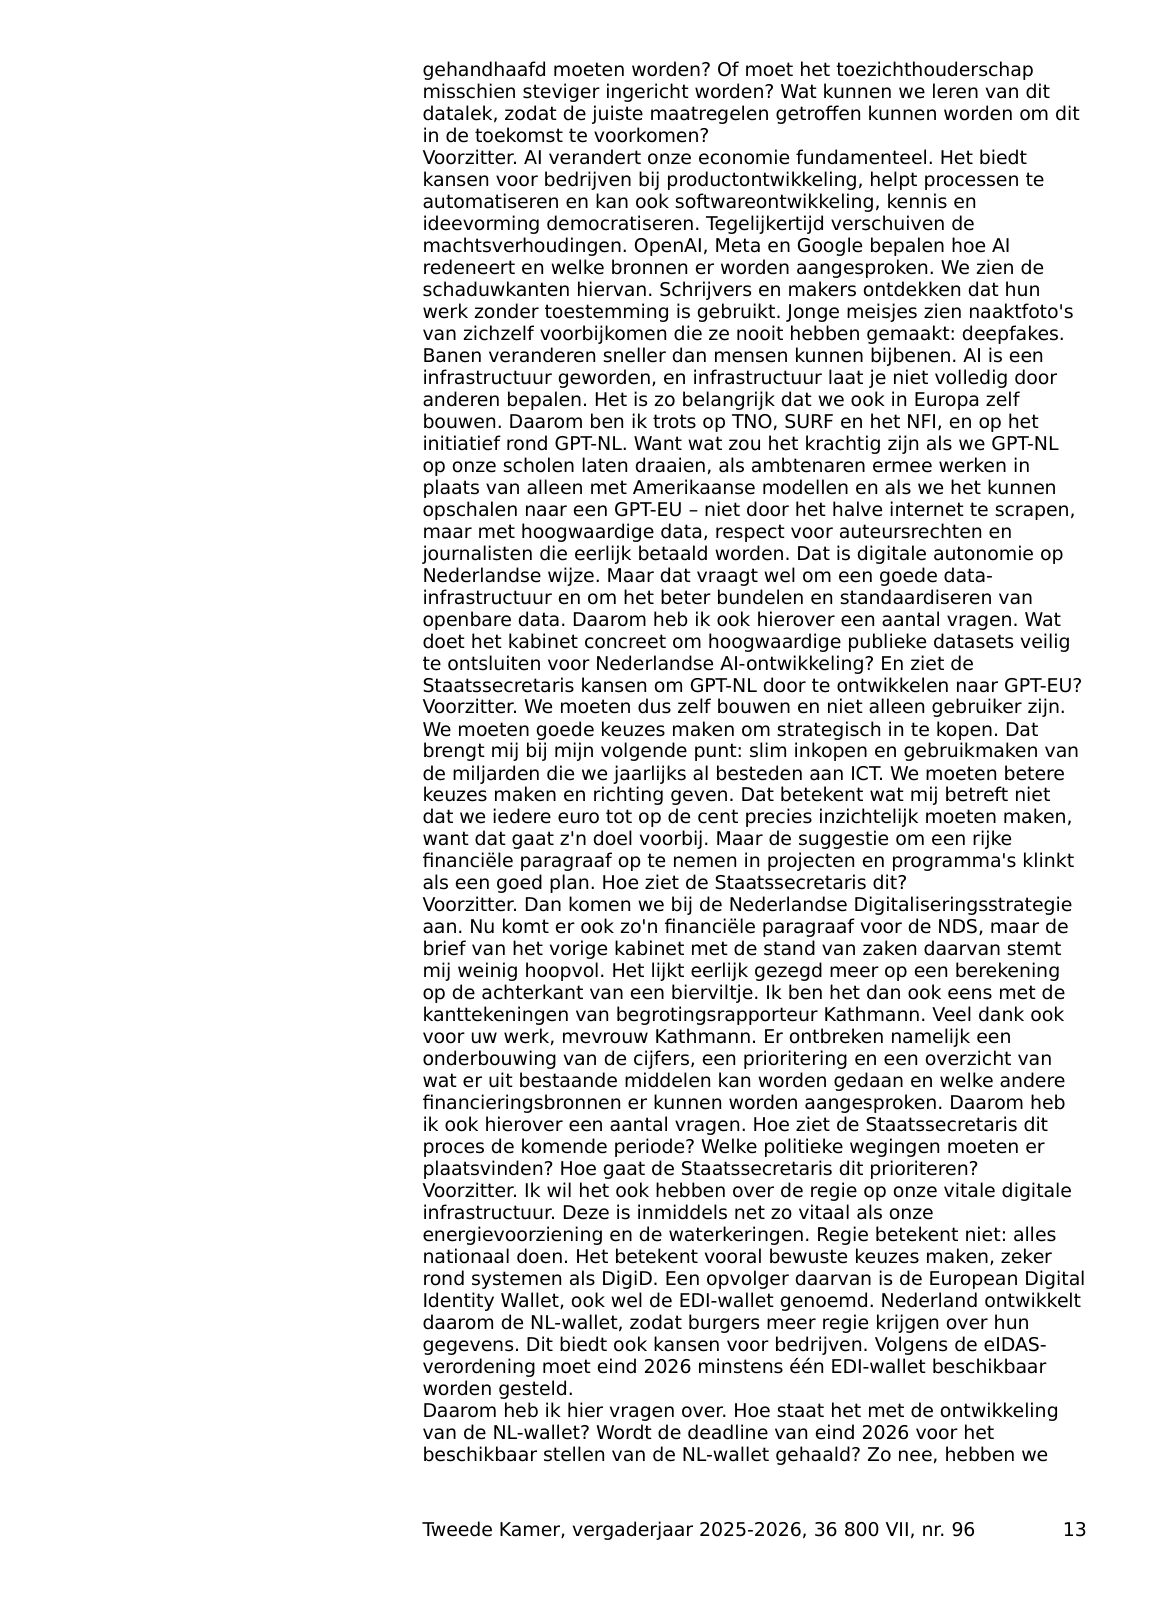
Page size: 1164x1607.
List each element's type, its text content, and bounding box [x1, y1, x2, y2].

text Voorzitter. Dan komen we bij de Nederlandse Digitaliseringsstrategie aan. Nu komt er ook zo'n financiële paragraaf voor de NDS, maar de brief van het vorige kabinet met de stand van zaken daarvan stemt mij weinig hoopvol. Het lijkt eerlijk gezegd meer op een berekening op de achterkant van een bierviltje. Ik ben het dan ook eens met de kanttekeningen van begrotingsrapporteur Kathmann. Veel dank ook voor uw werk, mevrouw Kathmann. Er ontbreken namelijk een onderbouwing van de cijfers, een prioritering en een overzicht van wat er uit bestaande middelen kan worden gedaan en welke andere financieringsbronnen er kunnen worden aangesproken. Daarom heb ik ook hierover een aantal vragen. Hoe ziet de Staatssecretaris dit proces de komende periode? Welke politieke wegingen moeten er plaatsvinden? Hoe gaat de Staatssecretaris dit prioriteren? [422, 894, 1087, 1180]
text gehandhaafd moeten worden? Of moet het toezichthouderschap misschien steviger ingericht worden? Wat kunnen we leren van dit datalek, zodat de juiste maatregelen getroffen kunnen worden om dit in de toekomst te voorkomen? [422, 59, 1087, 147]
text Voorzitter. We moeten dus zelf bouwen en niet alleen gebruiker zijn. We moeten goede keuzes maken om strategisch in te kopen. Dat brengt mij bij mijn volgende punt: slim inkopen en gebruikmaken van de miljarden die we jaarlijks al besteden aan ICT. We moeten betere keuzes maken en richting geven. Dat betekent wat mij betreft niet dat we iedere euro tot op de cent precies inzichtelijk moeten maken, want dat gaat z'n doel voorbij. Maar de suggestie om een rijke financiële paragraaf op te nemen in projecten en programma's klinkt als een goed plan. Hoe ziet de Staatssecretaris dit? [422, 696, 1087, 894]
text Daarom heb ik hier vragen over. Hoe staat het met de ontwikkeling van de NL-wallet? Wordt de deadline van eind 2026 voor het beschikbaar stellen van de NL-wallet gehaald? Zo nee, hebben we [422, 1400, 1087, 1466]
text Voorzitter. AI verandert onze economie fundamenteel. Het biedt kansen voor bedrijven bij productontwikkeling, helpt processen te automatiseren en kan ook softwareontwikkeling, kennis en ideevorming democratiseren. Tegelijkertijd verschuiven de machtsverhoudingen. OpenAI, Meta en Google bepalen hoe AI redeneert en welke bronnen er worden aangesproken. We zien de schaduwkanten hiervan. Schrijvers en makers ontdekken dat hun werk zonder toestemming is gebruikt. Jonge meisjes zien naaktfoto's van zichzelf voorbijkomen die ze nooit hebben gemaakt: deepfakes. Banen veranderen sneller dan mensen kunnen bijbenen. AI is een infrastructuur geworden, en infrastructuur laat je niet volledig door anderen bepalen. Het is zo belangrijk dat we ook in Europa zelf bouwen. Daarom ben ik trots op TNO, SURF en het NFI, en op het initiatief rond GPT-NL. Want wat zou het krachtig zijn als we GPT-NL op onze scholen laten draaien, als ambtenaren ermee werken in plaats van alleen met Amerikaanse modellen en als we het kunnen opschalen naar een GPT-EU – niet door het halve internet te scrapen, maar met hoogwaardige data, respect voor auteursrechten en journalisten die eerlijk betaald worden. Dat is digitale autonomie op Nederlandse wijze. Maar dat vraagt wel om een goede data-infrastructuur en om het beter bundelen en standaardiseren van openbare data. Daarom heb ik ook hierover een aantal vragen. Wat doet het kabinet concreet om hoogwaardige publieke datasets veilig te ontsluiten voor Nederlandse AI-ontwikkeling? En ziet de Staatssecretaris kansen om GPT-NL door te ontwikkelen naar GPT-EU? [422, 147, 1087, 696]
text Voorzitter. Ik wil het ook hebben over de regie op onze vitale digitale infrastructuur. Deze is inmiddels net zo vitaal als onze energievoorziening en de waterkeringen. Regie betekent niet: alles nationaal doen. Het betekent vooral bewuste keuzes maken, zeker rond systemen als DigiD. Een opvolger daarvan is de European Digital Identity Wallet, ook wel de EDI-wallet genoemd. Nederland ontwikkelt daarom de NL-wallet, zodat burgers meer regie krijgen over hun gegevens. Dit biedt ook kansen voor bedrijven. Volgens de eIDAS-verordening moet eind 2026 minstens één EDI-wallet beschikbaar worden gesteld. [422, 1180, 1087, 1400]
